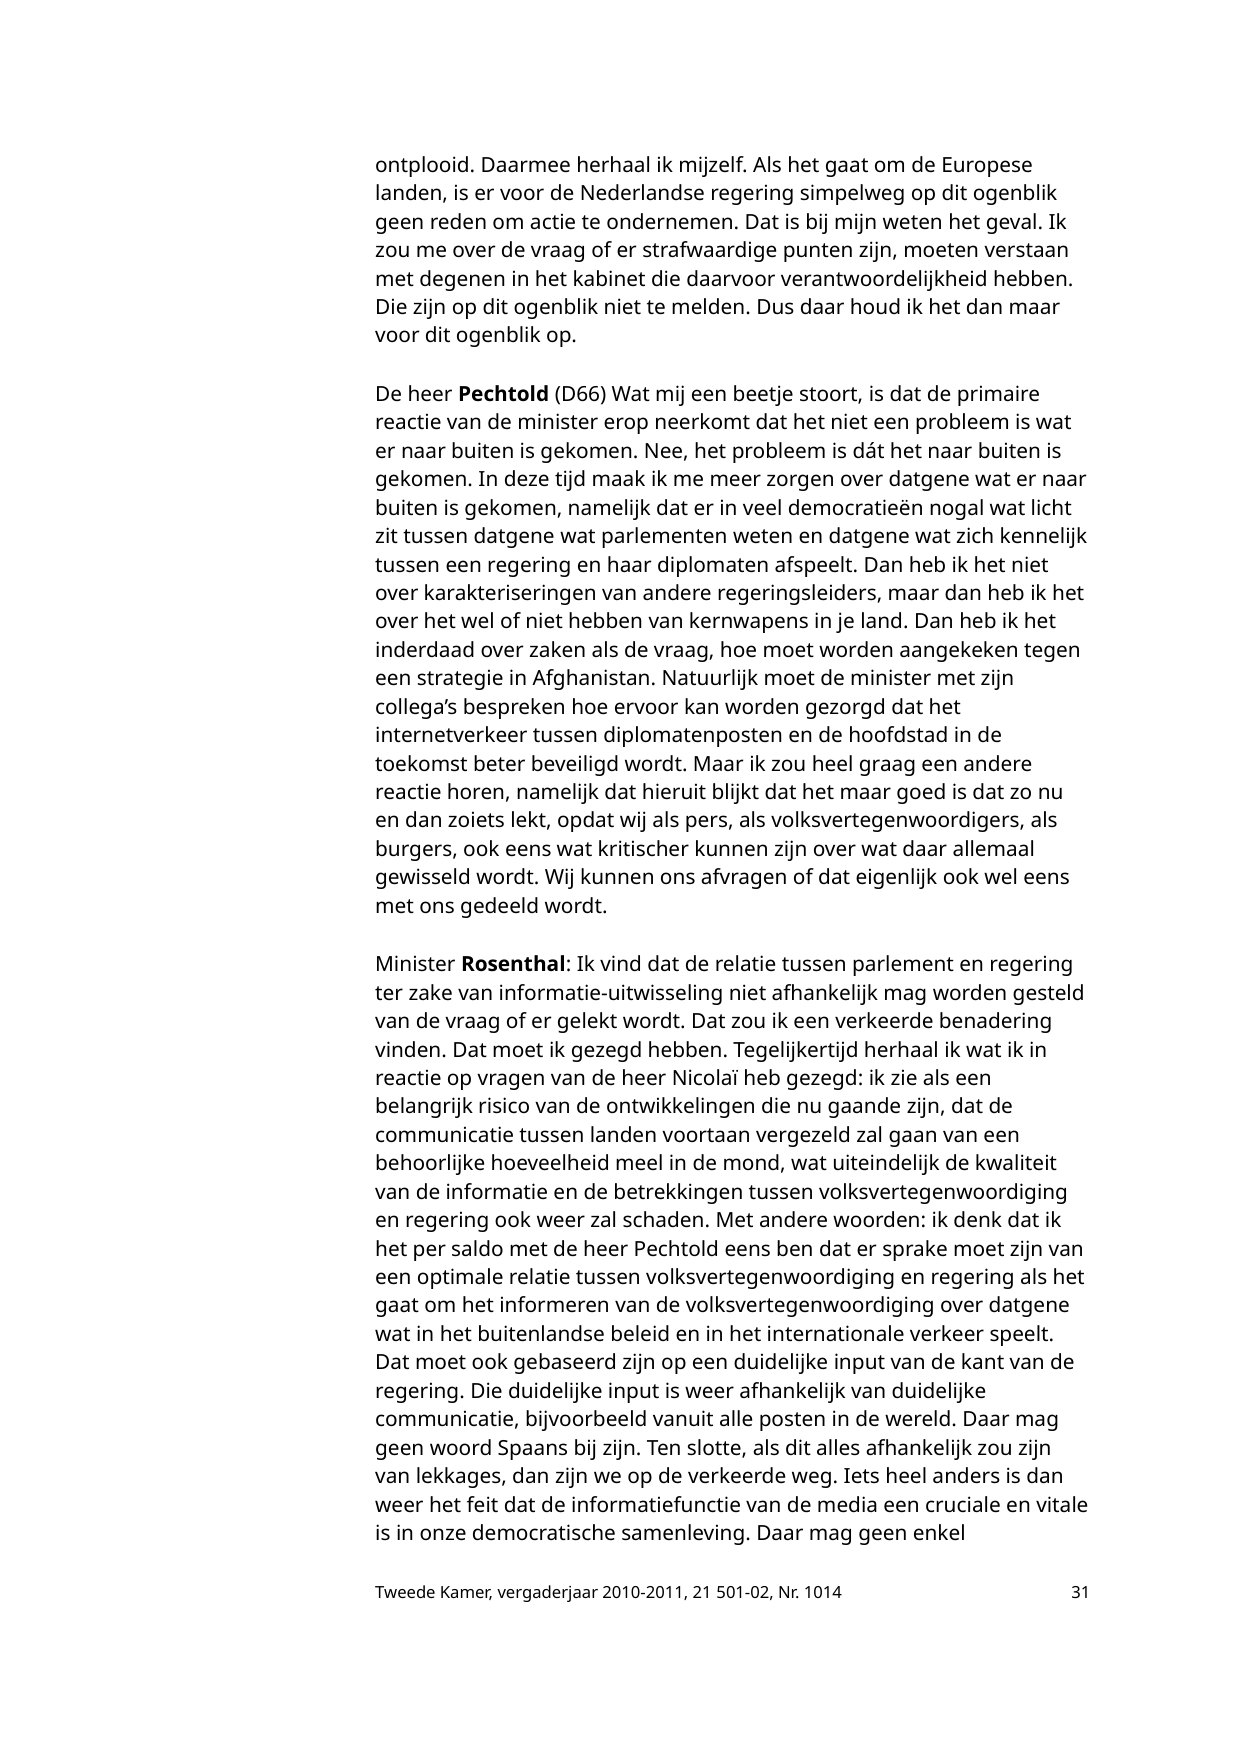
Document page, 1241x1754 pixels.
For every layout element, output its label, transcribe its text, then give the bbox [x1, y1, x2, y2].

text De heer Pechtold (D66) Wat mij een beetje stoort, is dat de primaire reactie van de minister erop neerkomt dat het niet een probleem is wat er naar buiten is gekomen. Nee, het probleem is dát het naar buiten is gekomen. In deze tijd maak ik me meer zorgen over datgene wat er naar buiten is gekomen, namelijk dat er in veel democratieën nogal wat licht zit tussen datgene wat parlementen weten en datgene wat zich kennelijk tussen een regering en haar diplomaten afspeelt. Dan heb ik het niet over karakteriseringen van andere regeringsleiders, maar dan heb ik het over het wel of niet hebben van kernwapens in je land. Dan heb ik het inderdaad over zaken als de vraag, hoe moet worden aangekeken tegen een strategie in Afghanistan. Natuurlijk moet de minister met zijn collega’s bespreken hoe ervoor kan worden gezorgd dat het internetverkeer tussen diplomatenposten en de hoofdstad in de toekomst beter beveiligd wordt. Maar ik zou heel graag een andere reactie horen, namelijk dat hieruit blijkt dat het maar goed is dat zo nu en dan zoiets lekt, opdat wij als pers, als volksvertegenwoordigers, als burgers, ook eens wat kritischer kunnen zijn over wat daar allemaal gewisseld wordt. Wij kunnen ons afvragen of dat eigenlijk ook wel eens met ons gedeeld wordt. [375, 379, 1090, 919]
text ontplooid. Daarmee herhaal ik mijzelf. Als het gaat om de Europese landen, is er voor de Nederlandse regering simpelweg op dit ogenblik geen reden om actie te ondernemen. Dat is bij mijn weten het geval. Ik zou me over de vraag of er strafwaardige punten zijn, moeten verstaan met degenen in het kabinet die daarvoor verantwoordelijkheid hebben. Die zijn op dit ogenblik niet te melden. Dus daar houd ik het dan maar voor dit ogenblik op. [375, 150, 1090, 349]
text Minister Rosenthal: Ik vind dat de relatie tussen parlement en regering ter zake van informatie-uitwisseling niet afhankelijk mag worden gesteld van de vraag of er gelekt wordt. Dat zou ik een verkeerde benadering vinden. Dat moet ik gezegd hebben. Tegelijkertijd herhaal ik wat ik in reactie op vragen van de heer Nicolaï heb gezegd: ik zie als een belangrijk risico van de ontwikkelingen die nu gaande zijn, dat de communicatie tussen landen voortaan vergezeld zal gaan van een behoorlijke hoeveelheid meel in de mond, wat uiteindelijk de kwaliteit van de informatie en de betrekkingen tussen volksvertegenwoordiging en regering ook weer zal schaden. Met andere woorden: ik denk dat ik het per saldo met de heer Pechtold eens ben dat er sprake moet zijn van een optimale relatie tussen volksvertegenwoordiging en regering als het gaat om het informeren van de volksvertegenwoordiging over datgene wat in het buitenlandse beleid en in het internationale verkeer speelt. Dat moet ook gebaseerd zijn op een duidelijke input van de kant van de regering. Die duidelijke input is weer afhankelijk van duidelijke communicatie, bijvoorbeeld vanuit alle posten in de wereld. Daar mag geen woord Spaans bij zijn. Ten slotte, als dit alles afhankelijk zou zijn van lekkages, dan zijn we op de verkeerde weg. Iets heel anders is dan weer het feit dat de informatiefunctie van de media een cruciale en vitale is in onze democratische samenleving. Daar mag geen enkel [375, 949, 1090, 1547]
